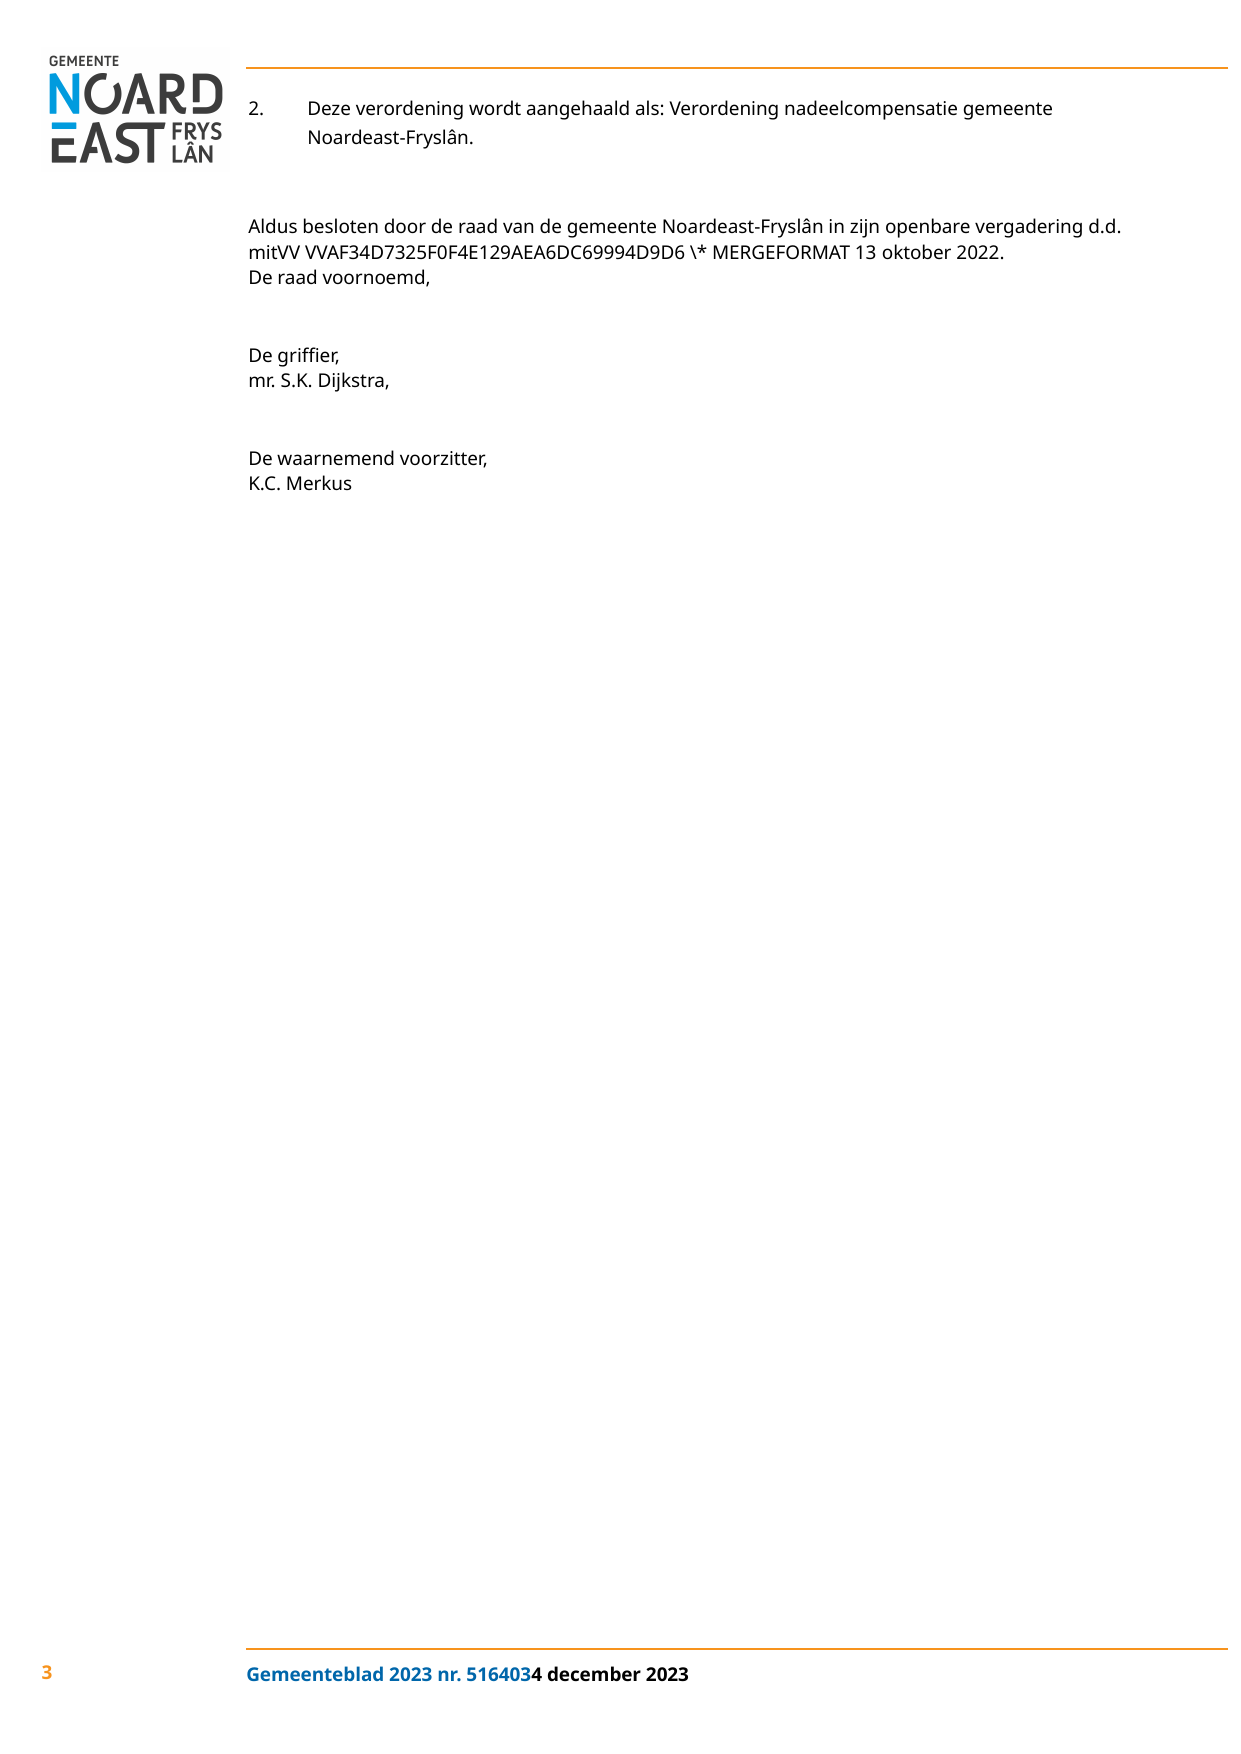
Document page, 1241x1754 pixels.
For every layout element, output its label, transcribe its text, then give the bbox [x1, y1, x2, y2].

text mr. S.K. Dijkstra, [248, 367, 1152, 393]
text De waarnemend voorzitter, [248, 445, 1152, 470]
picture [41, 47, 231, 172]
text K.C. Merkus [248, 470, 1152, 496]
list Deze verordening wordt aangehaald als: Verordening nadeelcompensatie gemeente Noardeast-Fryslân. [248, 95, 1152, 150]
text De raad voornoemd, [248, 264, 1152, 290]
text Aldus besloten door de raad van de gemeente Noardeast-Fryslân in zijn openbare vergadering d.d. mitVV VVAF34D7325F0F4E129AEA6DC69994D9D6 \* MERGEFORMAT 13 oktober 2022. [248, 213, 1152, 264]
text De griffier, [248, 342, 1152, 367]
